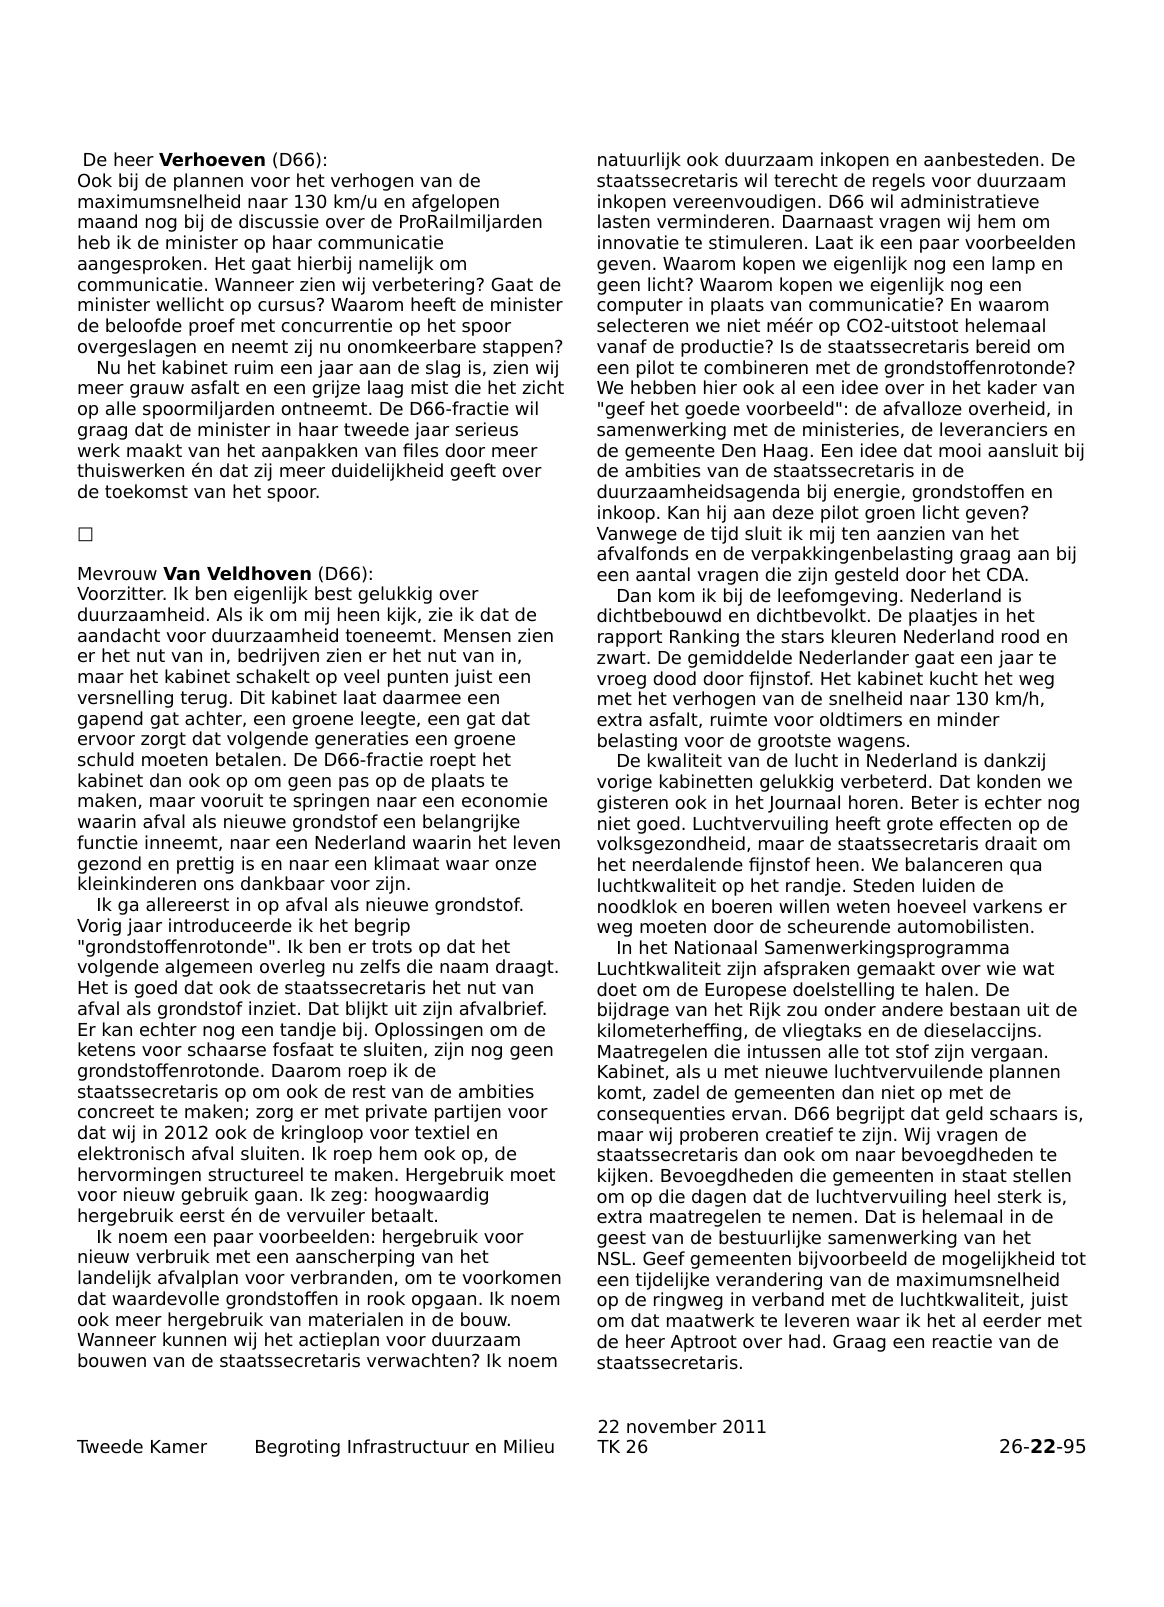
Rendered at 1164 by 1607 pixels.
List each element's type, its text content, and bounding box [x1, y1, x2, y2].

text In het Nationaal Samenwerkingsprogramma Luchtkwaliteit zijn afspraken gemaakt over wie wat doet om de Europese doelstelling te halen. De bijdrage van het Rijk zou onder andere bestaan uit de kilometerheffing, de vliegtaks en de dieselaccijns. Maatregelen die intussen alle tot stof zijn vergaan. Kabinet, als u met nieuwe luchtvervuilende plannen komt, zadel de gemeenten dan niet op met de consequenties ervan. D66 begrijpt dat geld schaars is, maar wij proberen creatief te zijn. Wij vragen de staatssecretaris dan ook om naar bevoegdheden te kijken. Bevoegdheden die gemeenten in staat stellen om op die dagen dat de luchtvervuiling heel sterk is, extra maatregelen te nemen. Dat is helemaal in de geest van de bestuurlijke samenwerking van het NSL. Geef gemeenten bijvoorbeeld de mogelijkheid tot een tijdelijke verandering van de maximumsnelheid op de ringweg in verband met de luchtkwaliteit, juist om dat maatwerk te leveren waar ik het al eerder met de heer Aptroot over had. Graag een reactie van de staatssecretaris. [596, 938, 1087, 1373]
text Ik noem een paar voorbeelden: hergebruik voor nieuw verbruik met een aanscherping van het landelijk afvalplan voor verbranden, om te voorkomen dat waardevolle grondstoffen in rook opgaan. Ik noem ook meer hergebruik van materialen in de bouw. Wanneer kunnen wij het actieplan voor duurzaam bouwen van de staatssecretaris verwachten? Ik noem [77, 1227, 567, 1372]
text Voorzitter. Ik ben eigenlijk best gelukkig over duurzaamheid. Als ik om mij heen kijk, zie ik dat de aandacht voor duurzaamheid toeneemt. Mensen zien er het nut van in, bedrijven zien er het nut van in, maar het kabinet schakelt op veel punten juist een versnelling terug. Dit kabinet laat daarmee een gapend gat achter, een groene leegte, een gat dat ervoor zorgt dat volgende generaties een groene schuld moeten betalen. De D66-fractie roept het kabinet dan ook op om geen pas op de plaats te maken, maar vooruit te springen naar een economie waarin afval als nieuwe grondstof een belangrijke functie inneemt, naar een Nederland waarin het leven gezond en prettig is en naar een klimaat waar onze kleinkinderen ons dankbaar voor zijn. [77, 584, 567, 895]
text Ook bij de plannen voor het verhogen van de maximumsnelheid naar 130 km/u en afgelopen maand nog bij de discussie over de ProRailmiljarden heb ik de minister op haar communicatie aangesproken. Het gaat hierbij namelijk om communicatie. Wanneer zien wij verbetering? Gaat de minister wellicht op cursus? Waarom heeft de minister de beloofde proef met concurrentie op het spoor overgeslagen en neemt zij nu onomkeerbare stappen? [77, 171, 567, 357]
text De heer Verhoeven (D66): [77, 150, 567, 171]
text Dan kom ik bij de leefomgeving. Nederland is dichtbebouwd en dichtbevolkt. De plaatjes in het rapport Ranking the stars kleuren Nederland rood en zwart. De gemiddelde Nederlander gaat een jaar te vroeg dood door fijnstof. Het kabinet kucht het weg met het verhogen van de snelheid naar 130 km/h, extra asfalt, ruimte voor oldtimers en minder belasting voor de grootste wagens. [596, 586, 1087, 751]
text Ik ga allereerst in op afval als nieuwe grondstof. Vorig jaar introduceerde ik het begrip "grondstoffenrotonde". Ik ben er trots op dat het volgende algemeen overleg nu zelfs die naam draagt. Het is goed dat ook de staatssecretaris het nut van afval als grondstof inziet. Dat blijkt uit zijn afvalbrief. Er kan echter nog een tandje bij. Oplossingen om de ketens voor schaarse fosfaat te sluiten, zijn nog geen grondstoffenrotonde. Daarom roep ik de staatssecretaris op om ook de rest van de ambities concreet te maken; zorg er met private partijen voor dat wij in 2012 ook de kringloop voor textiel en elektronisch afval sluiten. Ik roep hem ook op, de hervormingen structureel te maken. Hergebruik moet voor nieuw gebruik gaan. Ik zeg: hoogwaardig hergebruik eerst én de vervuiler betaalt. [77, 895, 567, 1227]
text De kwaliteit van de lucht in Nederland is dankzij vorige kabinetten gelukkig verbeterd. Dat konden we gisteren ook in het Journaal horen. Beter is echter nog niet goed. Luchtvervuiling heeft grote effecten op de volksgezondheid, maar de staatssecretaris draait om het neerdalende fijnstof heen. We balanceren qua luchtkwaliteit op het randje. Steden luiden de noodklok en boeren willen weten hoeveel varkens er weg moeten door de scheurende automobilisten. [596, 751, 1087, 938]
text natuurlijk ook duurzaam inkopen en aanbesteden. De staatssecretaris wil terecht de regels voor duurzaam inkopen vereenvoudigen. D66 wil administratieve lasten verminderen. Daarnaast vragen wij hem om innovatie te stimuleren. Laat ik een paar voorbeelden geven. Waarom kopen we eigenlijk nog een lamp en geen licht? Waarom kopen we eigenlijk nog een computer in plaats van communicatie? En waarom selecteren we niet méér op CO2-uitstoot helemaal vanaf de productie? Is de staatssecretaris bereid om een pilot te combineren met de grondstoffenrotonde? We hebben hier ook al een idee over in het kader van "geef het goede voorbeeld": de afvalloze overheid, in samenwerking met de ministeries, de leveranciers en de gemeente Den Haag. Een idee dat mooi aansluit bij de ambities van de staatssecretaris in de duurzaamheidsagenda bij energie, grondstoffen en inkoop. Kan hij aan deze pilot groen licht geven? Vanwege de tijd sluit ik mij ten aanzien van het afvalfonds en de verpakkingenbelasting graag aan bij een aantal vragen die zijn gesteld door het CDA. [596, 150, 1087, 586]
text □ [77, 523, 567, 543]
text Mevrouw Van Veldhoven (D66): [77, 563, 567, 584]
text Nu het kabinet ruim een jaar aan de slag is, zien wij meer grauw asfalt en een grijze laag mist die het zicht op alle spoormiljarden ontneemt. De D66-fractie wil graag dat de minister in haar tweede jaar serieus werk maakt van het aanpakken van files door meer thuiswerken én dat zij meer duidelijkheid geeft over de toekomst van het spoor. [77, 357, 567, 503]
